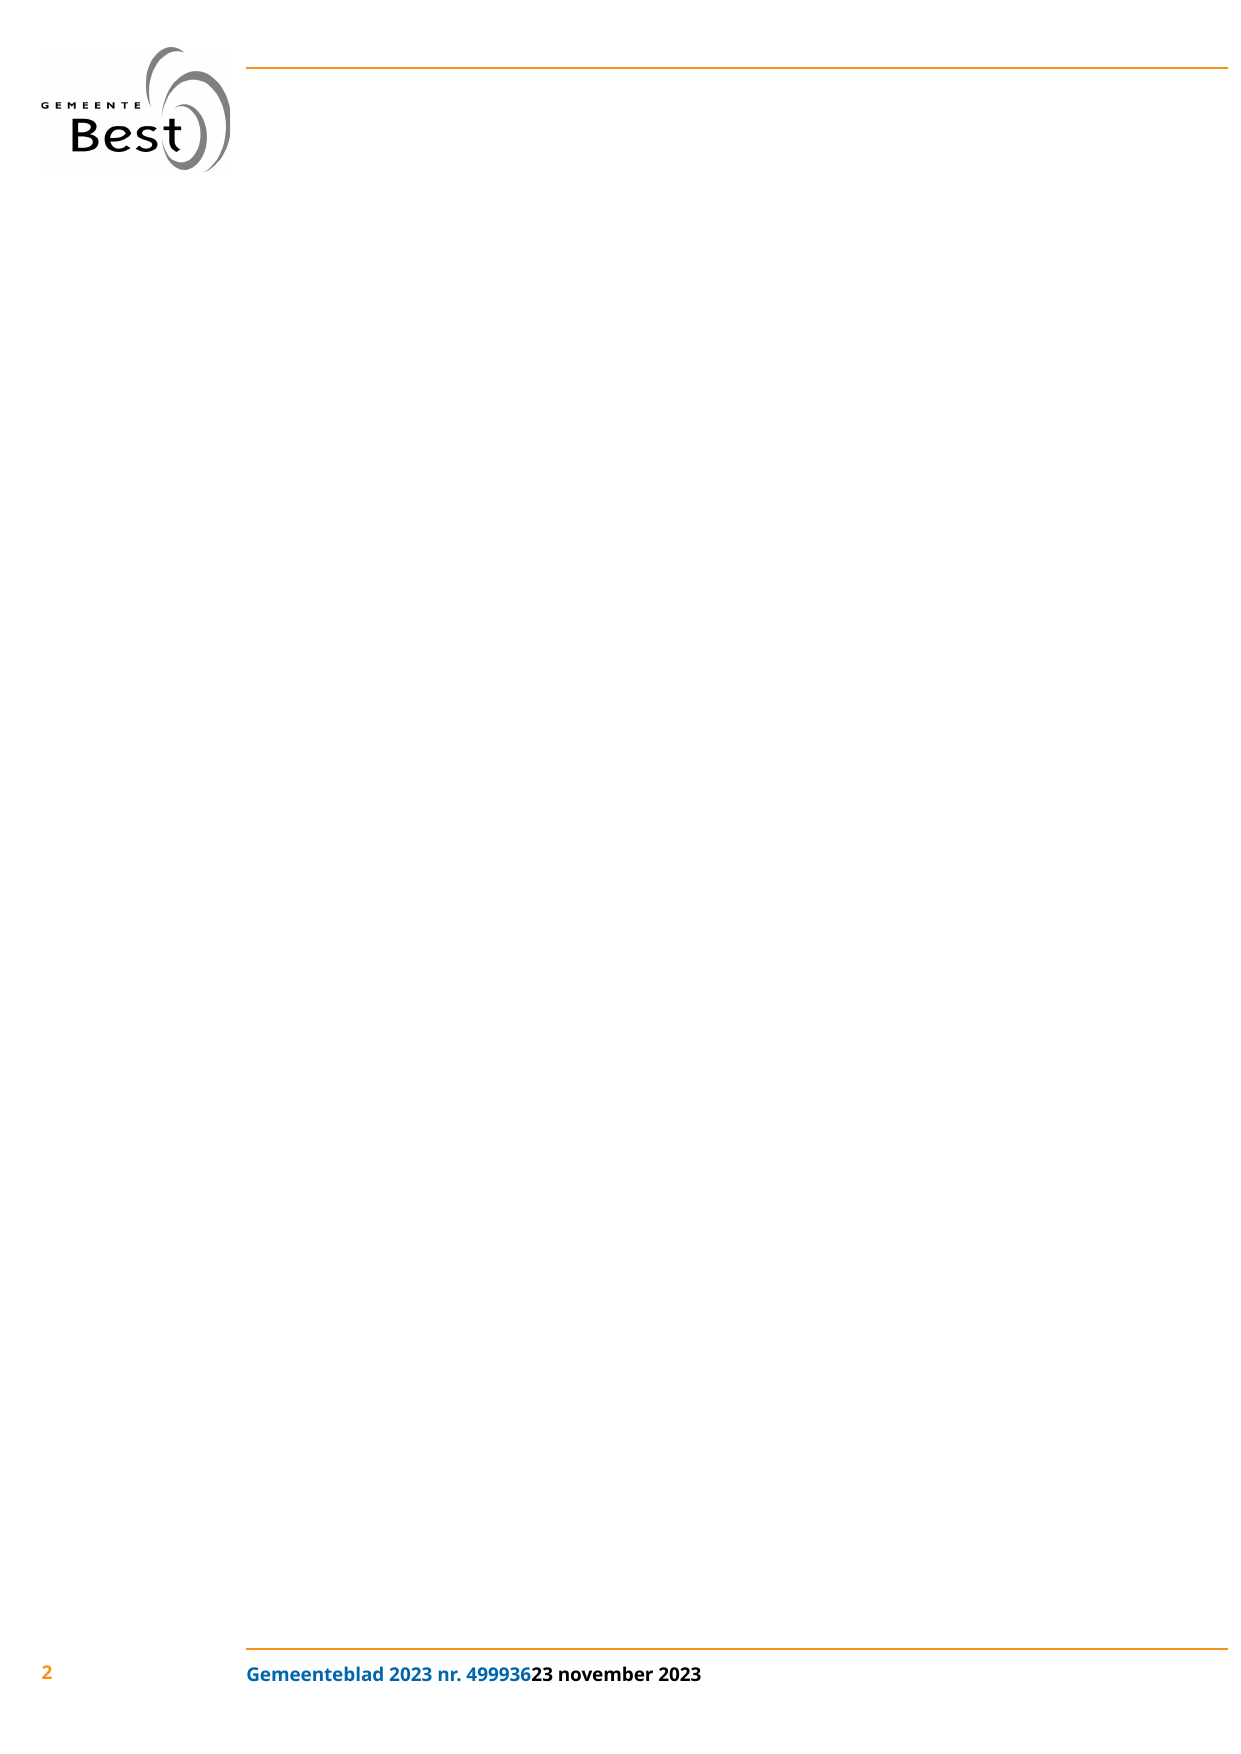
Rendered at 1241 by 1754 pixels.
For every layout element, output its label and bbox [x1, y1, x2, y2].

picture [41, 47, 231, 172]
